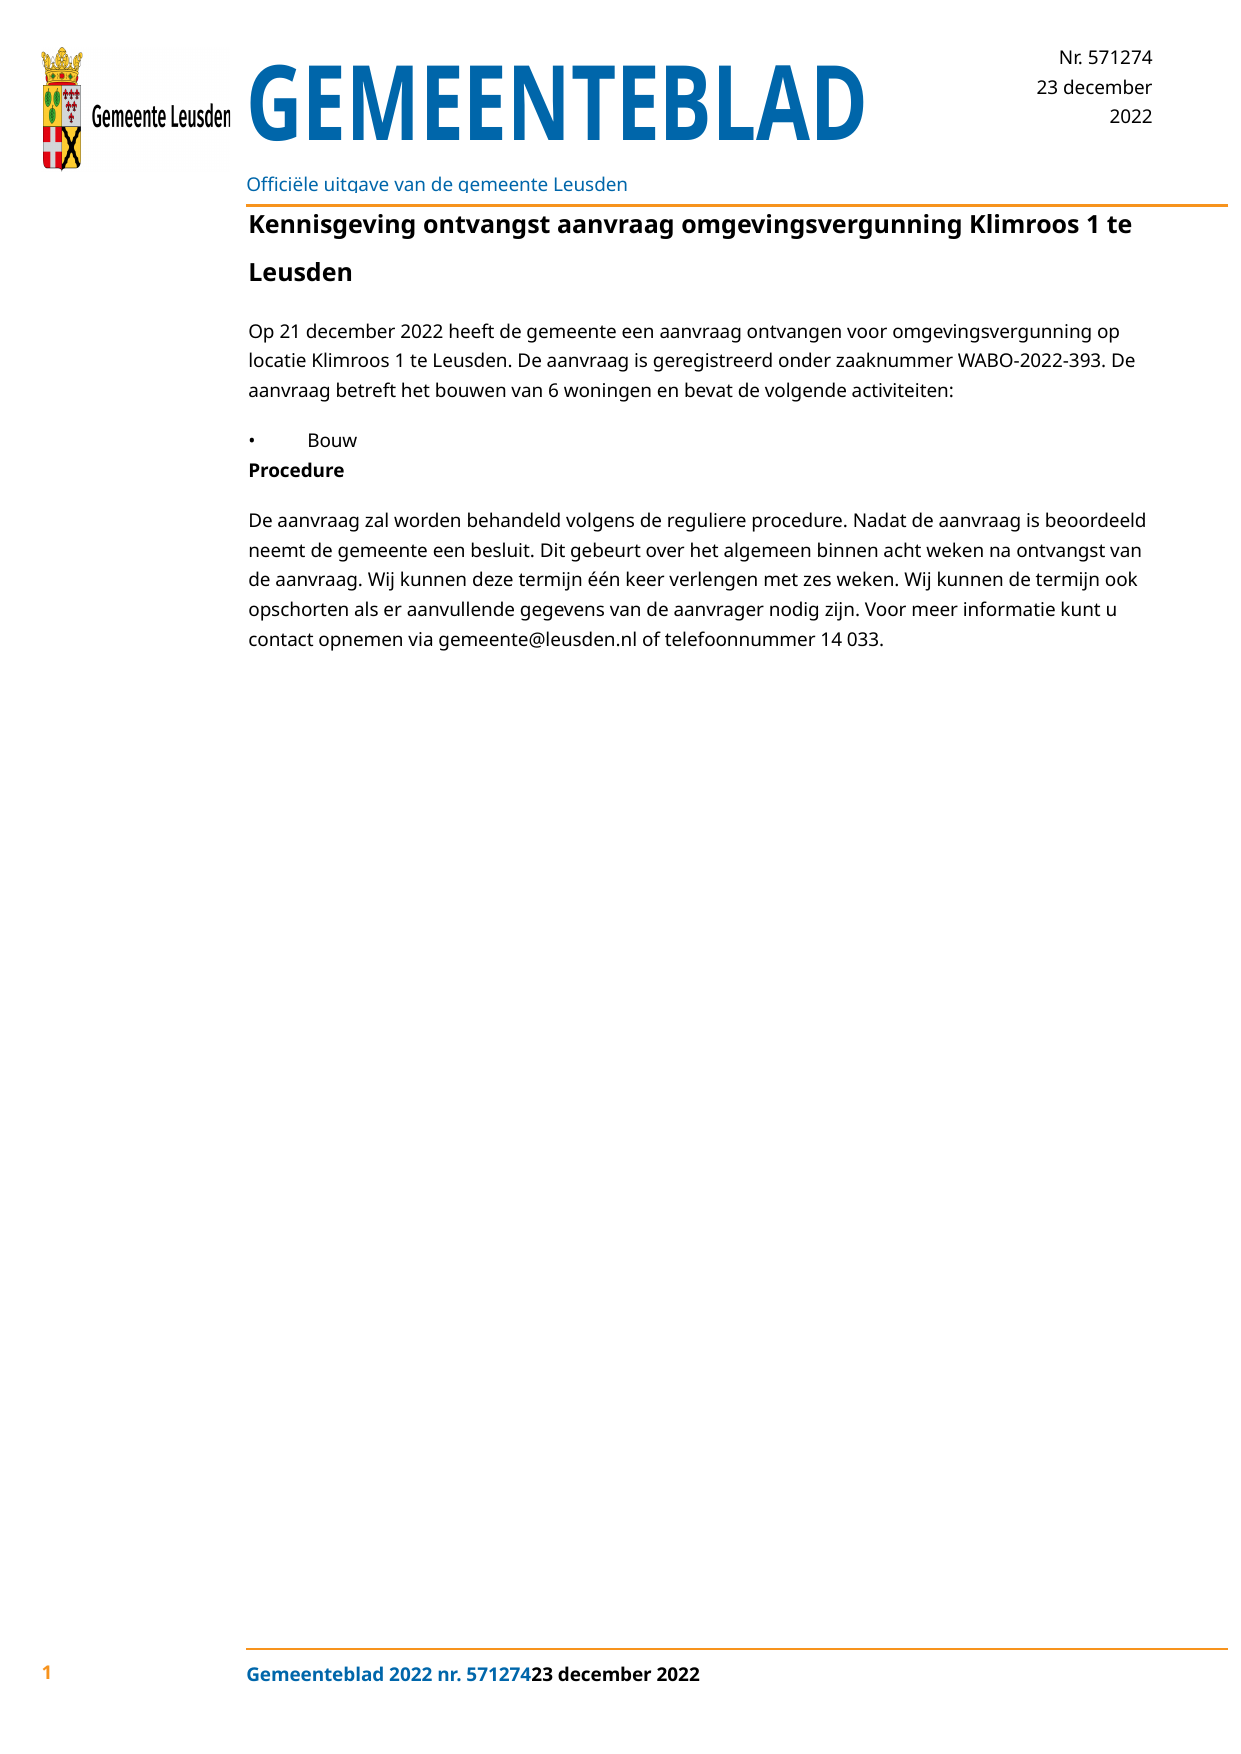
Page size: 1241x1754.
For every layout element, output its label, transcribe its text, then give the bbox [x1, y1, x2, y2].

text Procedure [248, 457, 1152, 483]
list Bouw [248, 427, 1152, 453]
picture [41, 47, 231, 172]
text Kennisgeving ontvangst aanvraag omgevingsvergunning Klimroos 1 te Leusden [248, 207, 1152, 288]
text De aanvraag zal worden behandeld volgens de reguliere procedure. Nadat de aanvraag is beoordeeld neemt de gemeente een besluit. Dit gebeurt over het algemeen binnen acht weken na ontvangst van de aanvraag. Wij kunnen deze termijn één keer verlengen met zes weken. Wij kunnen de termijn ook opschorten als er aanvullende gegevens van de aanvrager nodig zijn. Voor meer informatie kunt u contact opnemen via gemeente@leusden.nl of telefoonnummer 14 033. [248, 507, 1152, 652]
text Op 21 december 2022 heeft de gemeente een aanvraag ontvangen voor omgevingsvergunning op locatie Klimroos 1 te Leusden. De aanvraag is geregistreerd onder zaaknummer WABO-2022-393. De aanvraag betreft het bouwen van 6 woningen en bevat de volgende activiteiten: [248, 318, 1152, 403]
